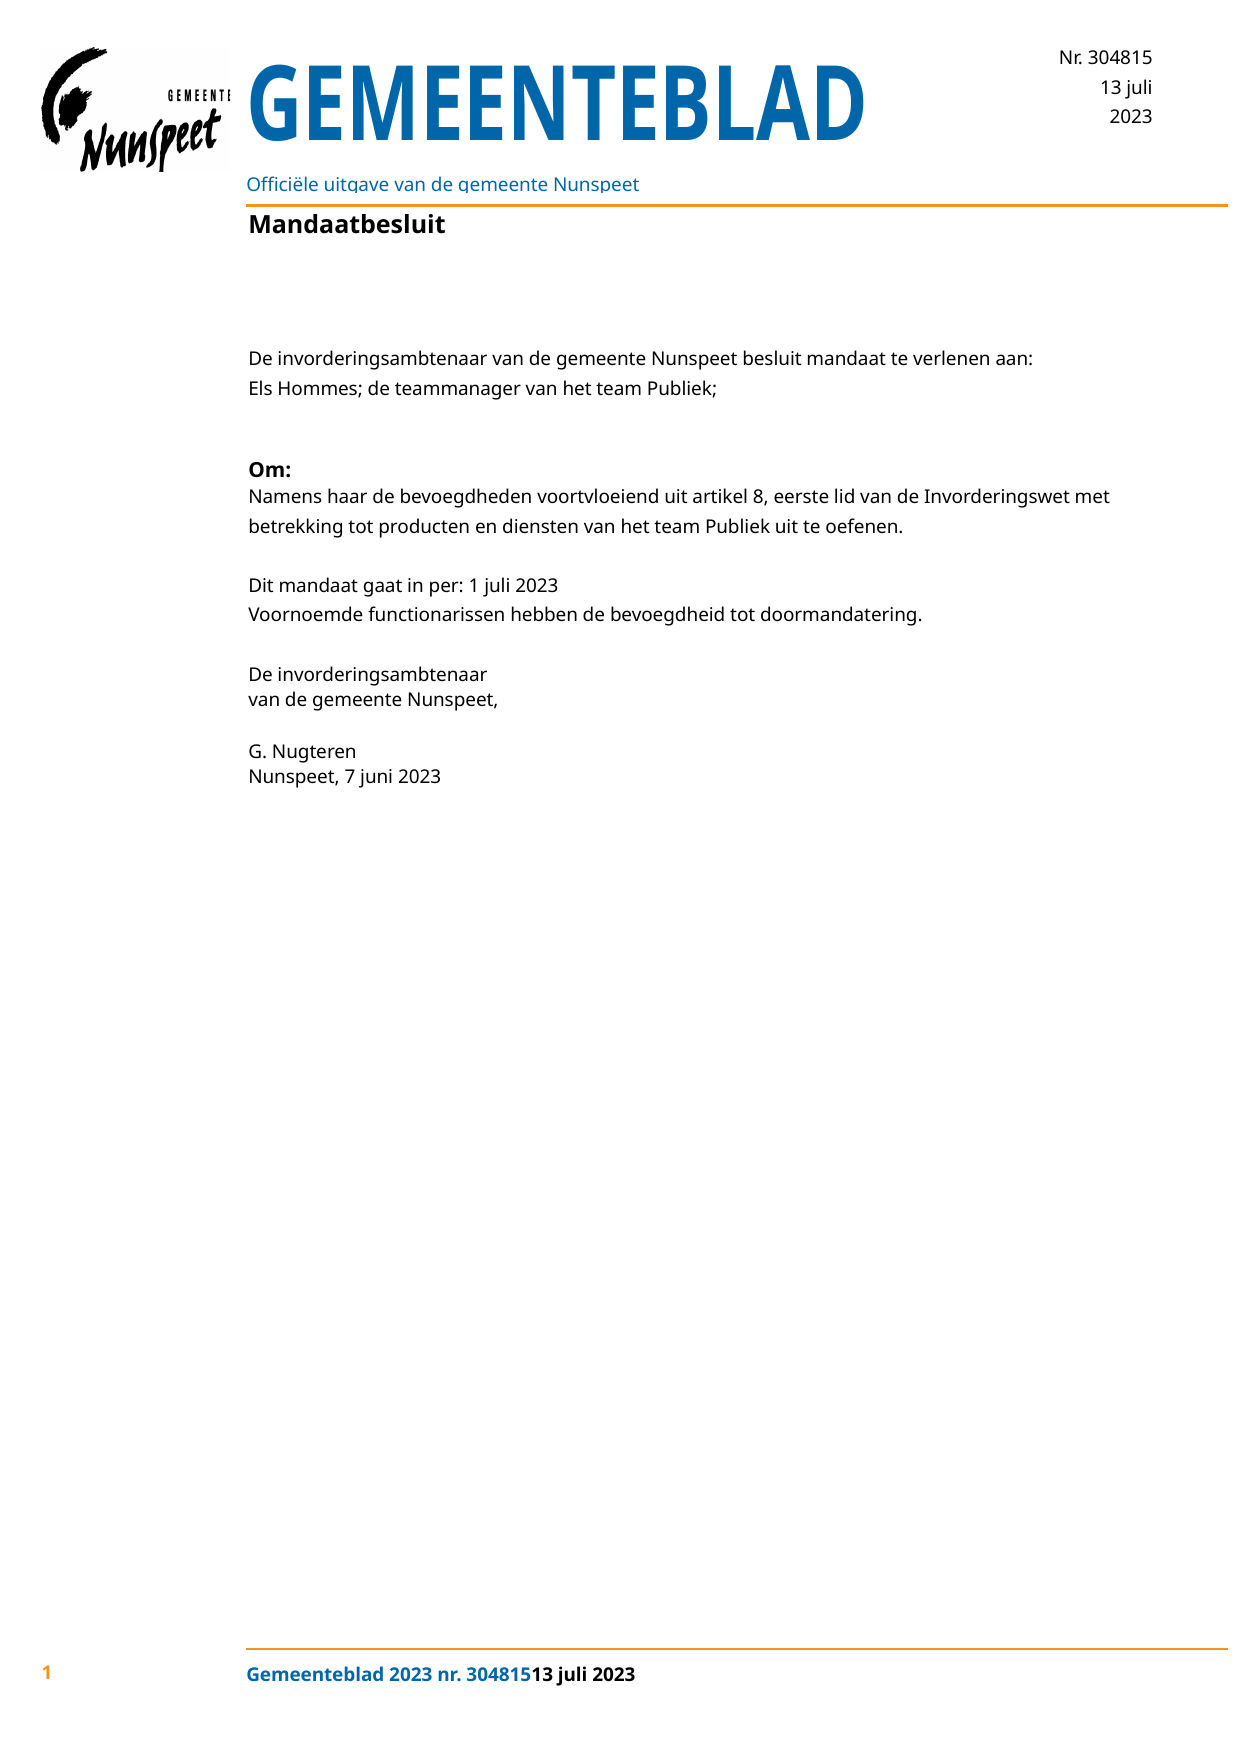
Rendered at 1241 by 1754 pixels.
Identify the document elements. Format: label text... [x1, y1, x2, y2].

text De invorderingsambtenaar [248, 661, 1152, 687]
text Voornoemde functionarissen hebben de bevoegdheid tot doormandatering. [248, 602, 1152, 627]
text Om: [248, 455, 1152, 483]
text van de gemeente Nunspeet, [248, 687, 1152, 712]
text Els Hommes; de teammanager van het team Publiek; [248, 375, 1152, 401]
text Namens haar de bevoegdheden voortvloeiend uit artikel 8, eerste lid van de Invorderingswet met betrekking tot producten en diensten van het team Publiek uit te oefenen. [248, 483, 1152, 539]
text De invorderingsambtenaar van de gemeente Nunspeet besluit mandaat te verlenen aan: [248, 345, 1152, 371]
picture [41, 47, 231, 172]
text Nunspeet, 7 juni 2023 [248, 764, 1152, 789]
text Dit mandaat gaat in per: 1 juli 2023 [248, 572, 1152, 598]
text Mandaatbesluit [248, 207, 1152, 241]
text G. Nugteren [248, 738, 1152, 764]
